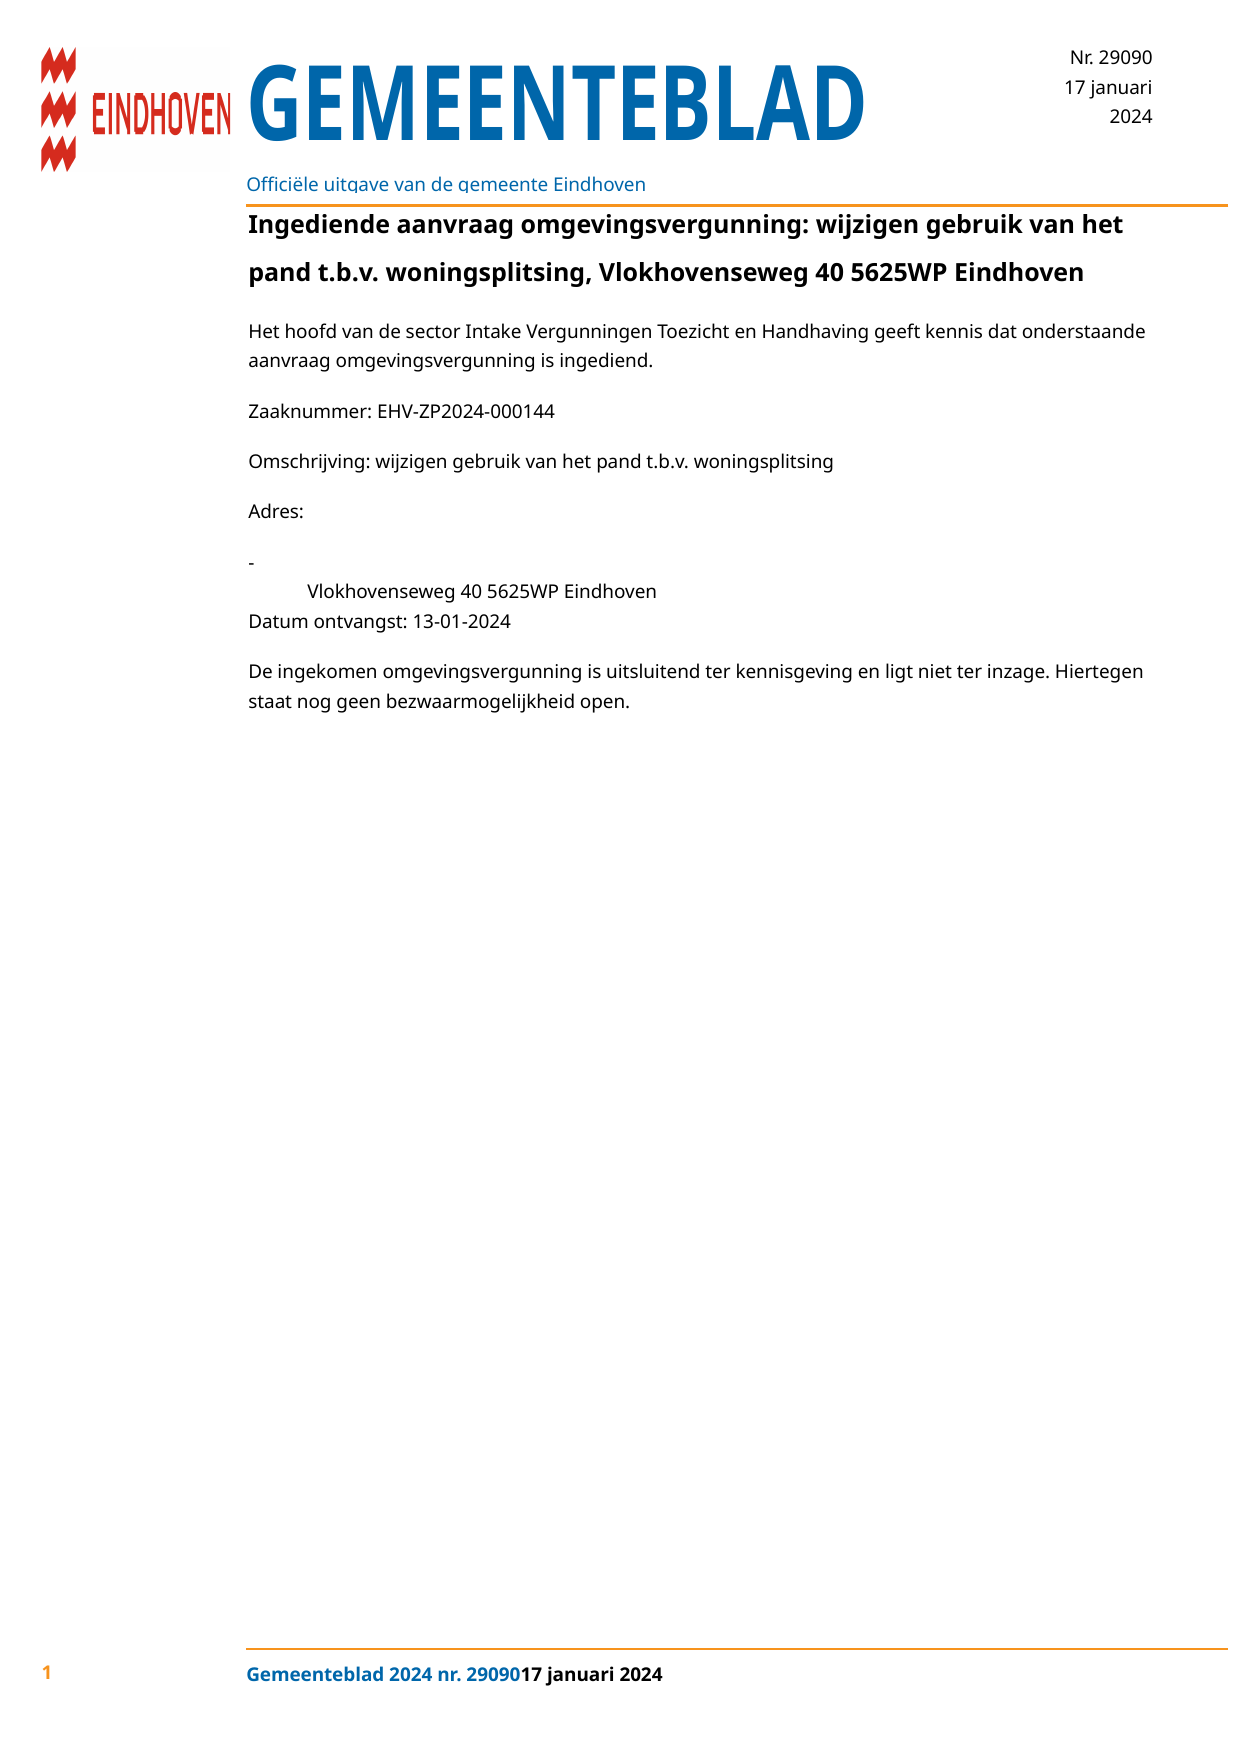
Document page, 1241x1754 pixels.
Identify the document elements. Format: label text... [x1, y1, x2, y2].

text De ingekomen omgevingsvergunning is uitsluitend ter kennisgeving en ligt niet ter inzage. Hiertegen staat nog geen bezwaarmogelijkheid open. [248, 659, 1152, 714]
text Het hoofd van de sector Intake Vergunningen Toezicht en Handhaving geeft kennis dat onderstaande aanvraag omgevingsvergunning is ingediend. [248, 318, 1152, 373]
text Zaaknummer: EHV-ZP2024-000144 [248, 398, 1152, 424]
text Ingediende aanvraag omgevingsvergunning: wijzigen gebruik van het pand t.b.v. woningsplitsing, Vlokhovenseweg 40 5625WP Eindhoven [248, 207, 1152, 288]
text Adres: [248, 499, 1152, 524]
picture [41, 47, 231, 172]
text Datum ontvangst: 13-01-2024 [248, 608, 1152, 634]
text Omschrijving: wijzigen gebruik van het pand t.b.v. woningsplitsing [248, 448, 1152, 474]
list Vlokhovenseweg 40 5625WP Eindhoven [248, 579, 1152, 604]
